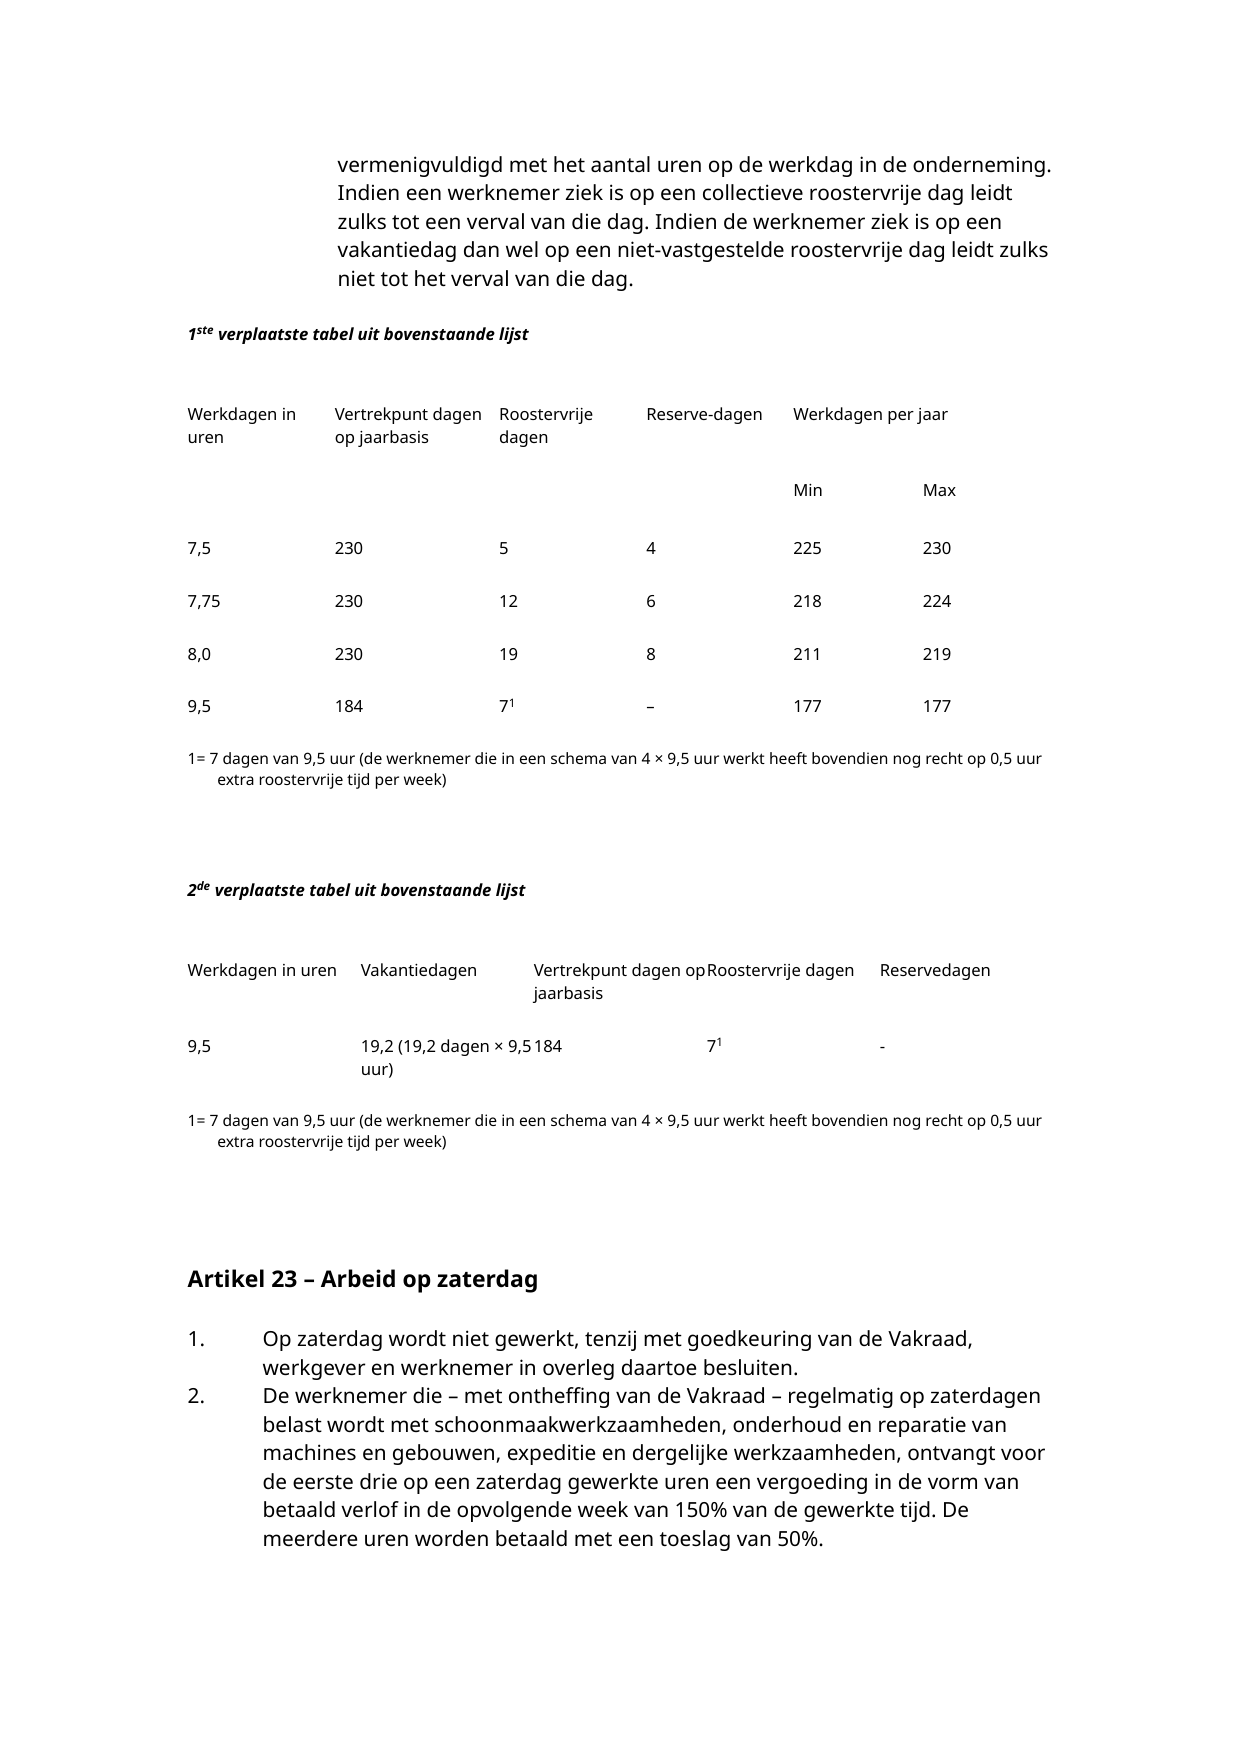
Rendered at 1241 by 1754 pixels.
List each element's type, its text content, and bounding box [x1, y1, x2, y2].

table_cell 225 [793, 537, 923, 589]
table_cell 9,5 [188, 1035, 361, 1110]
table_cell 8,0 [188, 642, 334, 695]
table_cell 230 [923, 537, 1053, 589]
table_header Roostervrije dagen [499, 403, 646, 478]
list Op zaterdag wordt niet gewerkt, tenzij met goedkeuring van de Vakraad, werkgever en werknemer in overleg daartoe besluiten. [187, 1324, 1053, 1381]
table_cell 177 [793, 695, 923, 747]
table_cell 8 [646, 642, 793, 695]
table_cell 19 [499, 642, 646, 695]
text 1ste verplaatste tabel uit bovenstaande lijst [187, 322, 1053, 345]
table_cell [646, 478, 793, 537]
table_cell 218 [793, 589, 923, 642]
table_header Vakantiedagen [361, 959, 533, 1034]
text 2de verplaatste tabel uit bovenstaande lijst [187, 878, 1053, 901]
table_cell 7,75 [188, 589, 334, 642]
table_cell 224 [923, 589, 1053, 642]
table_cell 184 [534, 1035, 707, 1110]
table_header Reserve-dagen [646, 403, 793, 478]
table_cell Min [793, 478, 923, 537]
table_header Vertrekpunt dagen op jaarbasis [335, 403, 499, 478]
table_cell 19,2 (19,2 dagen × 9,5 uur) [361, 1035, 533, 1110]
table_cell 230 [335, 642, 499, 695]
table_cell 71 [499, 695, 646, 747]
table_cell 211 [793, 642, 923, 695]
list De werknemer die – met ontheffing van de Vakraad – regelmatig op zaterdagen belast wordt met schoonmaakwerkzaamheden, onderhoud en reparatie van machines en gebouwen, expeditie en dergelijke werkzaamheden, ontvangt voor de eerste drie op een zaterdag gewerkte uren een vergoeding in de vorm van betaald verlof in de opvolgende week van 150% van de gewerkte tijd. De meerdere uren worden betaald met een toeslag van 50%. [187, 1381, 1053, 1552]
table_cell – [646, 695, 793, 747]
table_header Reservedagen [880, 959, 1053, 1034]
table_cell 230 [335, 589, 499, 642]
table_cell 1= 7 dagen van 9,5 uur (de werknemer die in een schema van 4 × 9,5 uur werkt heeft bovendien nog recht op 0,5 uur extra roostervrije tijd per week) [188, 748, 1053, 820]
table_cell [335, 478, 499, 537]
table_cell 230 [335, 537, 499, 589]
table_cell 219 [923, 642, 1053, 695]
table_cell 1= 7 dagen van 9,5 uur (de werknemer die in een schema van 4 × 9,5 uur werkt heeft bovendien nog recht op 0,5 uur extra roostervrije tijd per week) [188, 1110, 1053, 1182]
table_cell [499, 478, 646, 537]
table_cell 71 [707, 1035, 879, 1110]
table_cell 7,5 [188, 537, 334, 589]
table_header Werkdagen per jaar [793, 403, 1053, 478]
table_cell - [880, 1035, 1053, 1110]
table_cell 5 [499, 537, 646, 589]
table_cell 6 [646, 589, 793, 642]
table_cell 9,5 [188, 695, 334, 747]
table_cell [188, 478, 334, 537]
list Indien een werknemer ziek is op een collectieve roostervrije dag leidt zulks tot een verval van die dag. Indien de werknemer ziek is op een vakantiedag dan wel op een niet-vastgestelde roostervrije dag leidt zulks niet tot het verval van die dag. [262, 178, 1053, 292]
table_cell 177 [923, 695, 1053, 747]
table_header Werkdagen in uren [188, 403, 334, 478]
list vermenigvuldigd met het aantal uren op de werkdag in de onderneming. [262, 150, 1053, 178]
table_cell 4 [646, 537, 793, 589]
subtitle Artikel 23 – Arbeid op zaterdag [187, 1263, 1053, 1294]
table_cell 12 [499, 589, 646, 642]
table_header Roostervrije dagen [707, 959, 879, 1034]
table_cell Max [923, 478, 1053, 537]
table_header Vertrekpunt dagen op jaarbasis [534, 959, 707, 1034]
table_cell 184 [335, 695, 499, 747]
table_header Werkdagen in uren [188, 959, 361, 1034]
